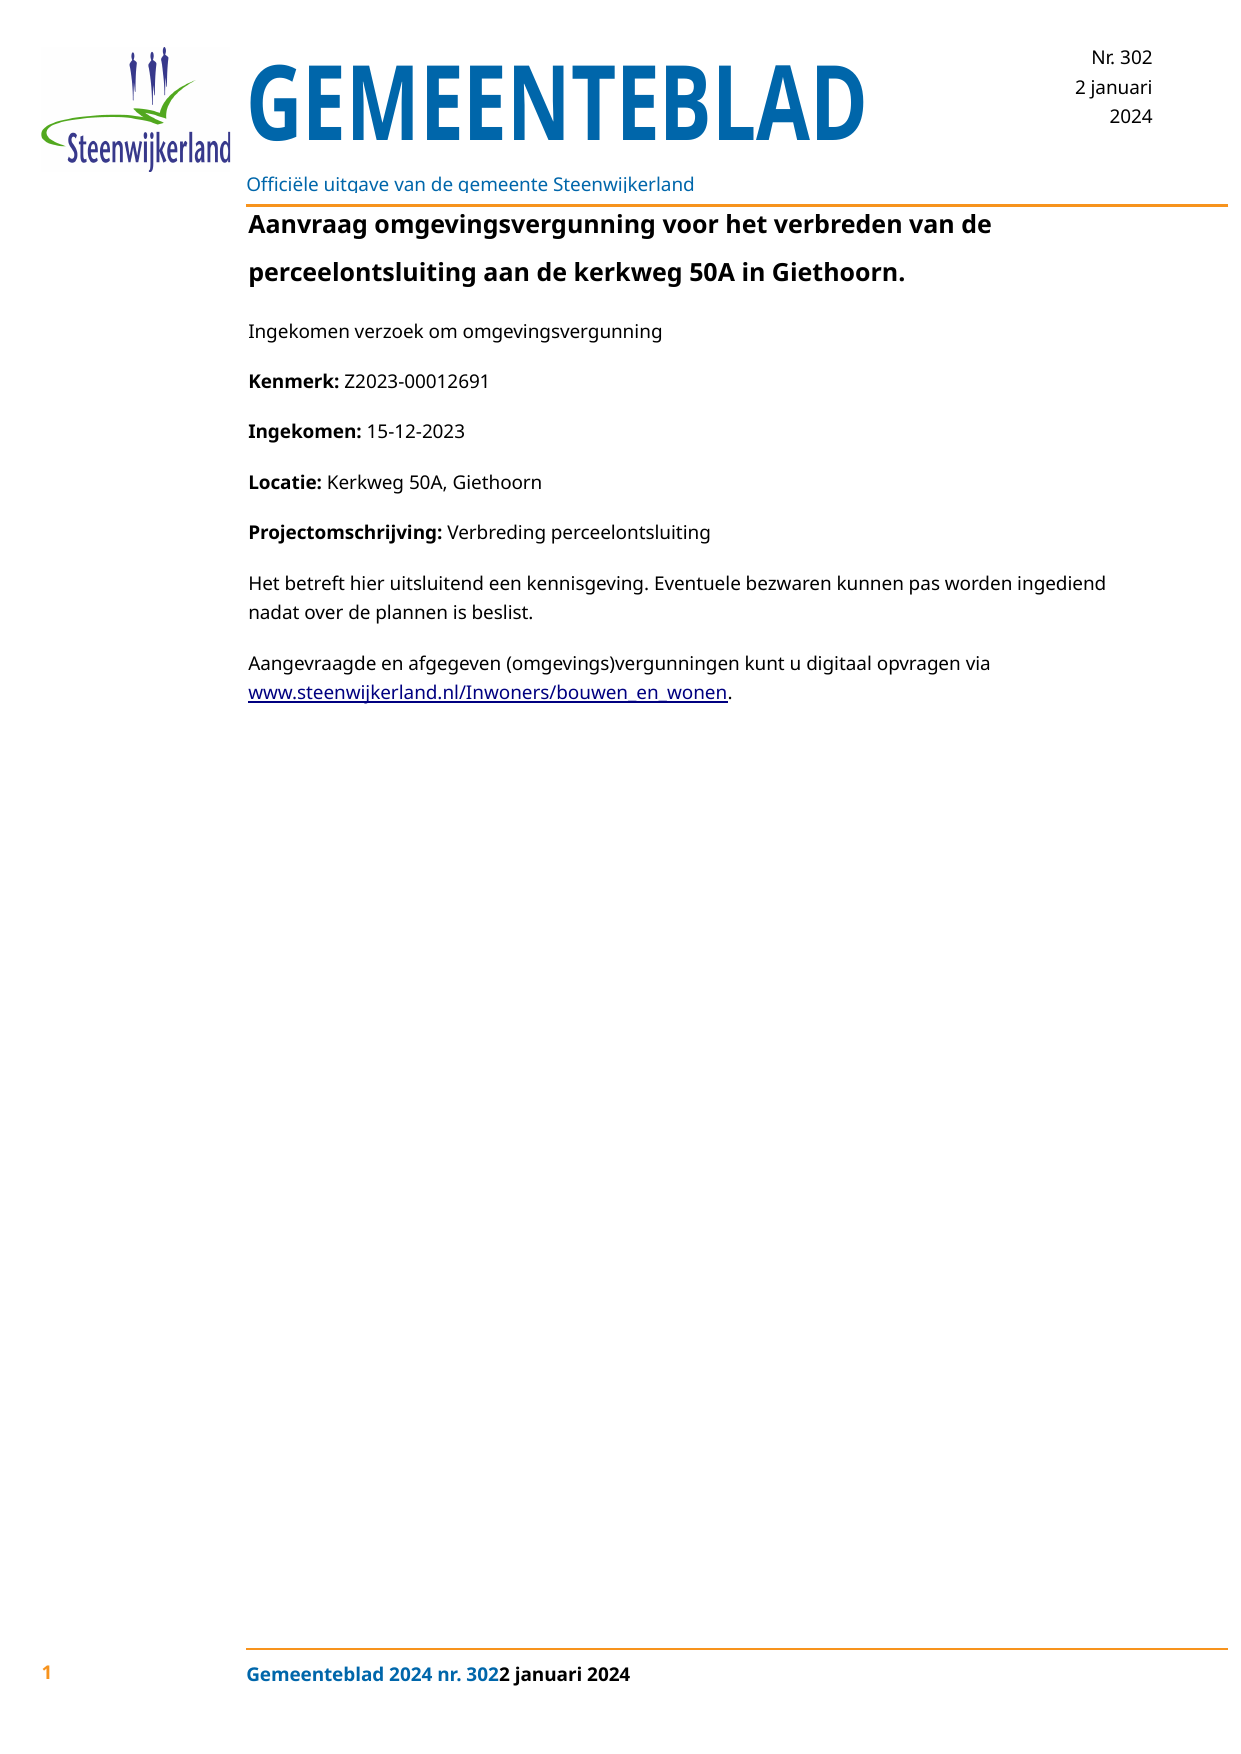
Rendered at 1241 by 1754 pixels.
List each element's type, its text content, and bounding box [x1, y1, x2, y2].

text Ingekomen: 15-12-2023 [248, 419, 1152, 444]
text Kenmerk: Z2023-00012691 [248, 368, 1152, 394]
picture [41, 47, 231, 172]
text Locatie: Kerkweg 50A, Giethoorn [248, 469, 1152, 495]
text Projectomschrijving: Verbreding perceelontsluiting [248, 519, 1152, 545]
text Aangevraagde en afgegeven (omgevings)vergunningen kunt u digitaal opvragen via www.steenwijkerland.nl/Inwoners/bouwen_en_wonen. [248, 650, 1152, 705]
text Ingekomen verzoek om omgevingsvergunning [248, 318, 1152, 344]
text Het betreft hier uitsluitend een kennisgeving. Eventuele bezwaren kunnen pas worden ingediend nadat over de plannen is beslist. [248, 570, 1152, 625]
text Aanvraag omgevingsvergunning voor het verbreden van de perceelontsluiting aan de kerkweg 50A in Giethoorn. [248, 207, 1152, 288]
